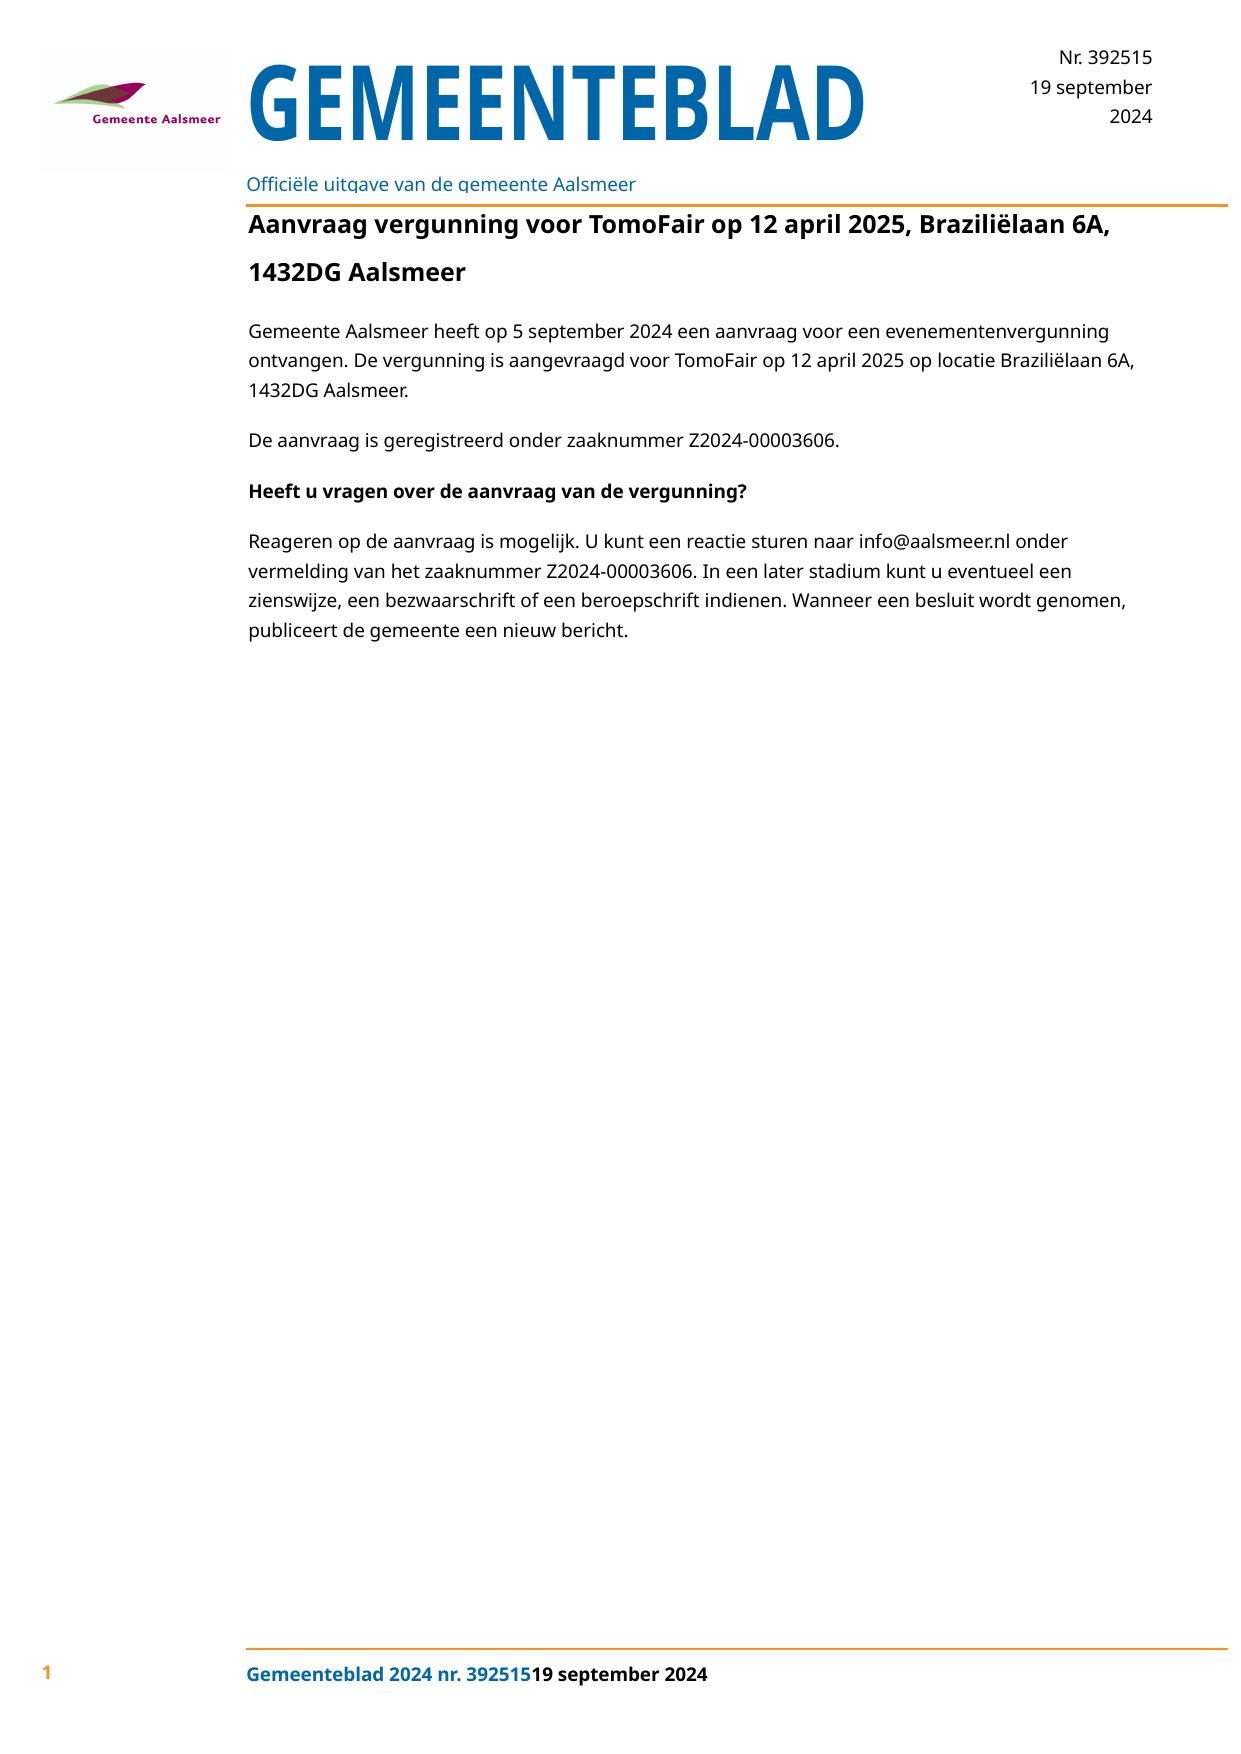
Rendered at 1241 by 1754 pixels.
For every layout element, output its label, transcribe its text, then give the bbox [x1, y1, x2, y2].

text De aanvraag is geregistreerd onder zaaknummer Z2024-00003606. [248, 427, 1152, 453]
picture [41, 47, 231, 172]
text Gemeente Aalsmeer heeft op 5 september 2024 een aanvraag voor een evenementenvergunning ontvangen. De vergunning is aangevraagd voor TomoFair op 12 april 2025 op locatie Braziliëlaan 6A, 1432DG Aalsmeer. [248, 318, 1152, 403]
text Aanvraag vergunning voor TomoFair op 12 april 2025, Braziliëlaan 6A, 1432DG Aalsmeer [248, 207, 1152, 288]
text Reageren op de aanvraag is mogelijk. U kunt een reactie sturen naar info@aalsmeer.nl onder vermelding van het zaaknummer Z2024-00003606. In een later stadium kunt u eventueel een zienswijze, een bezwaarschrift of een beroepschrift indienen. Wanneer een besluit wordt genomen, publiceert de gemeente een nieuw bericht. [248, 528, 1152, 643]
text Heeft u vragen over de aanvraag van de vergunning? [248, 478, 1152, 504]
